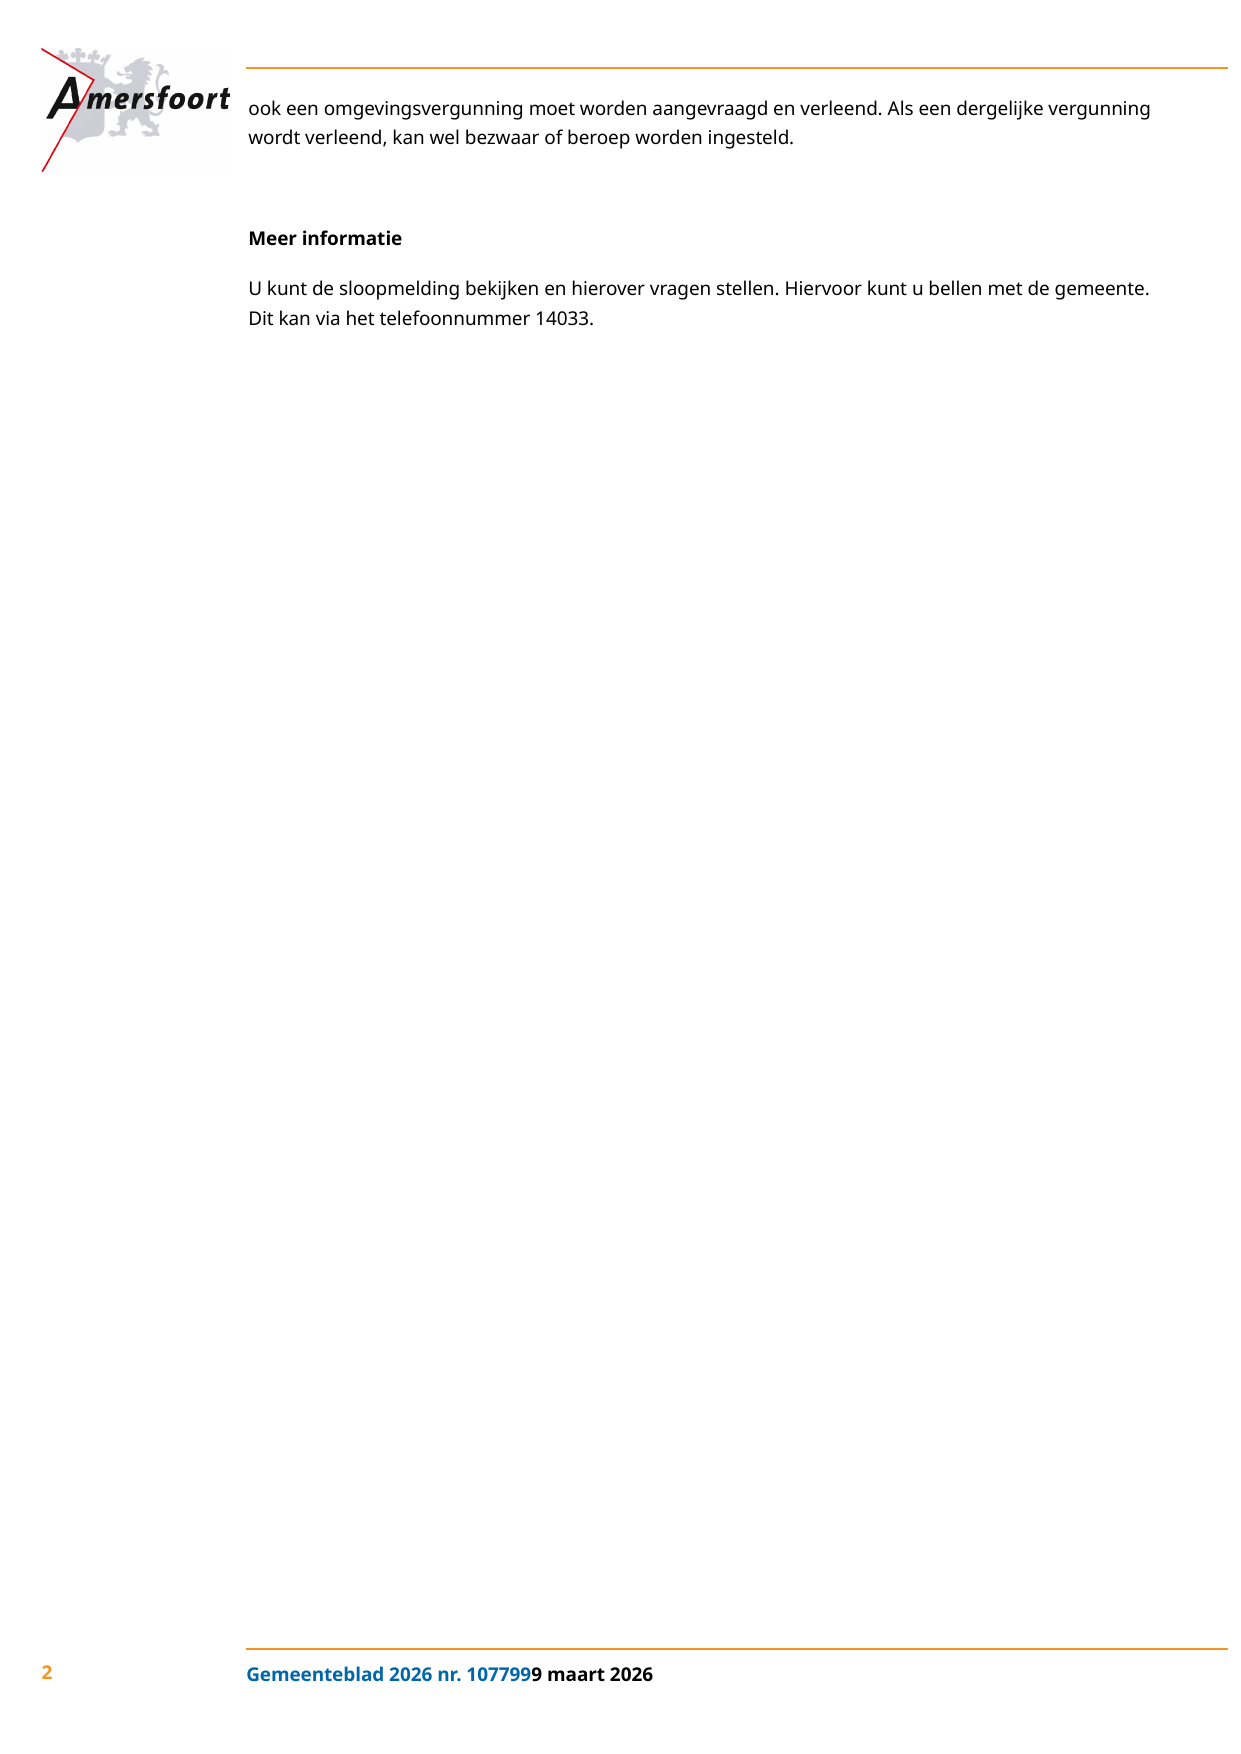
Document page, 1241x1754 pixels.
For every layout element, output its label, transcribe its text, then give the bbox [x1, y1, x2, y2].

text Meer informatie [248, 225, 1152, 251]
text U kunt de sloopmelding bekijken en hierover vragen stellen. Hiervoor kunt u bellen met de gemeente. Dit kan via het telefoonnummer 14033. [248, 276, 1152, 331]
text ook een omgevingsvergunning moet worden aangevraagd en verleend. Als een dergelijke vergunning wordt verleend, kan wel bezwaar of beroep worden ingesteld. [248, 95, 1152, 150]
picture [41, 47, 231, 172]
